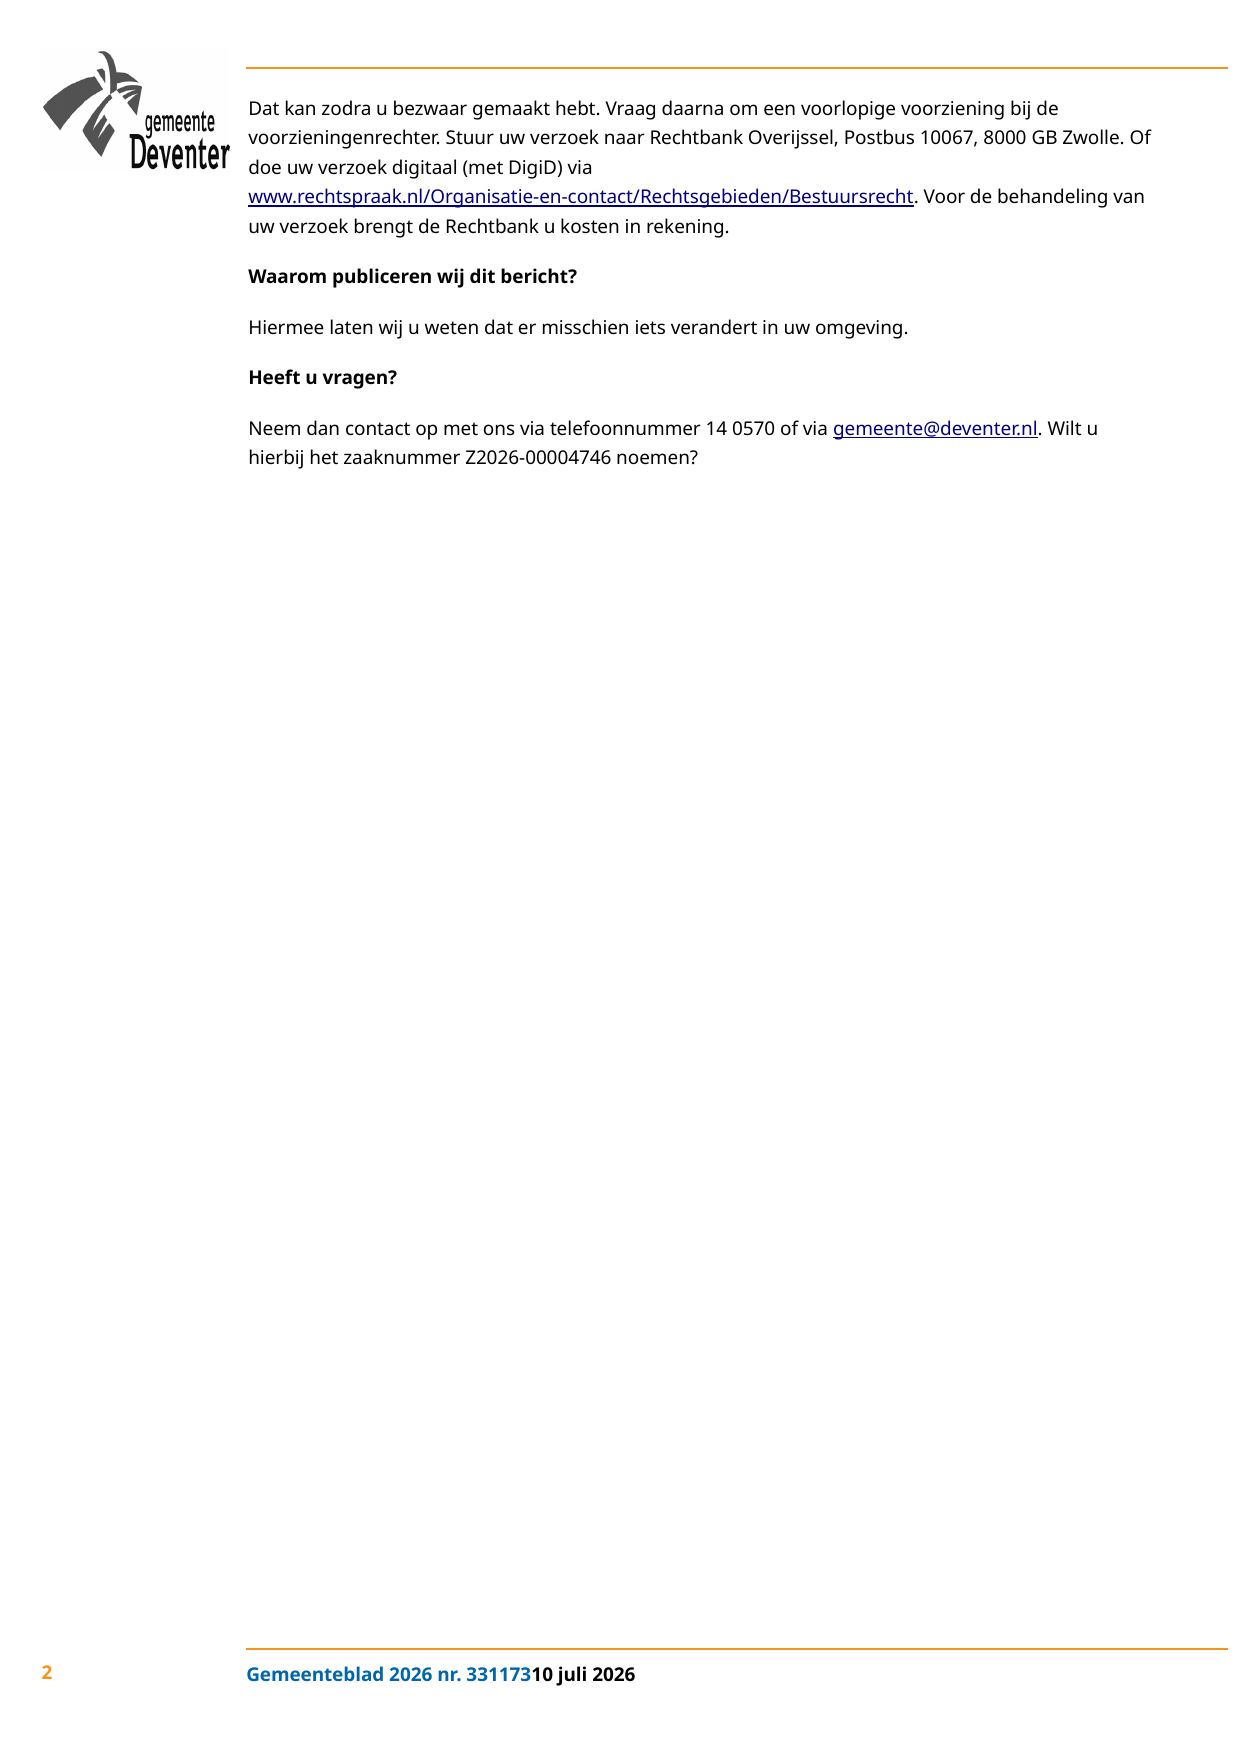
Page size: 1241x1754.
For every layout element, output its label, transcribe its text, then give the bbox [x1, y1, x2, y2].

text Hiermee laten wij u weten dat er misschien iets verandert in uw omgeving. [248, 314, 1152, 340]
text Dat kan zodra u bezwaar gemaakt hebt. Vraag daarna om een voorlopige voorziening bij de voorzieningenrechter. Stuur uw verzoek naar Rechtbank Overijssel, Postbus 10067, 8000 GB Zwolle. Of doe uw verzoek digitaal (met DigiD) via www.rechtspraak.nl/Organisatie-en-contact/Rechtsgebieden/Bestuursrecht. Voor de behandeling van uw verzoek brengt de Rechtbank u kosten in rekening. [248, 95, 1152, 239]
text Neem dan contact op met ons via telefoonnummer 14 0570 of via gemeente@deventer.nl. Wilt u hierbij het zaaknummer Z2026-00004746 noemen? [248, 415, 1152, 470]
text Heeft u vragen? [248, 364, 1152, 390]
picture [41, 47, 231, 172]
text Waarom publiceren wij dit bericht? [248, 263, 1152, 289]
